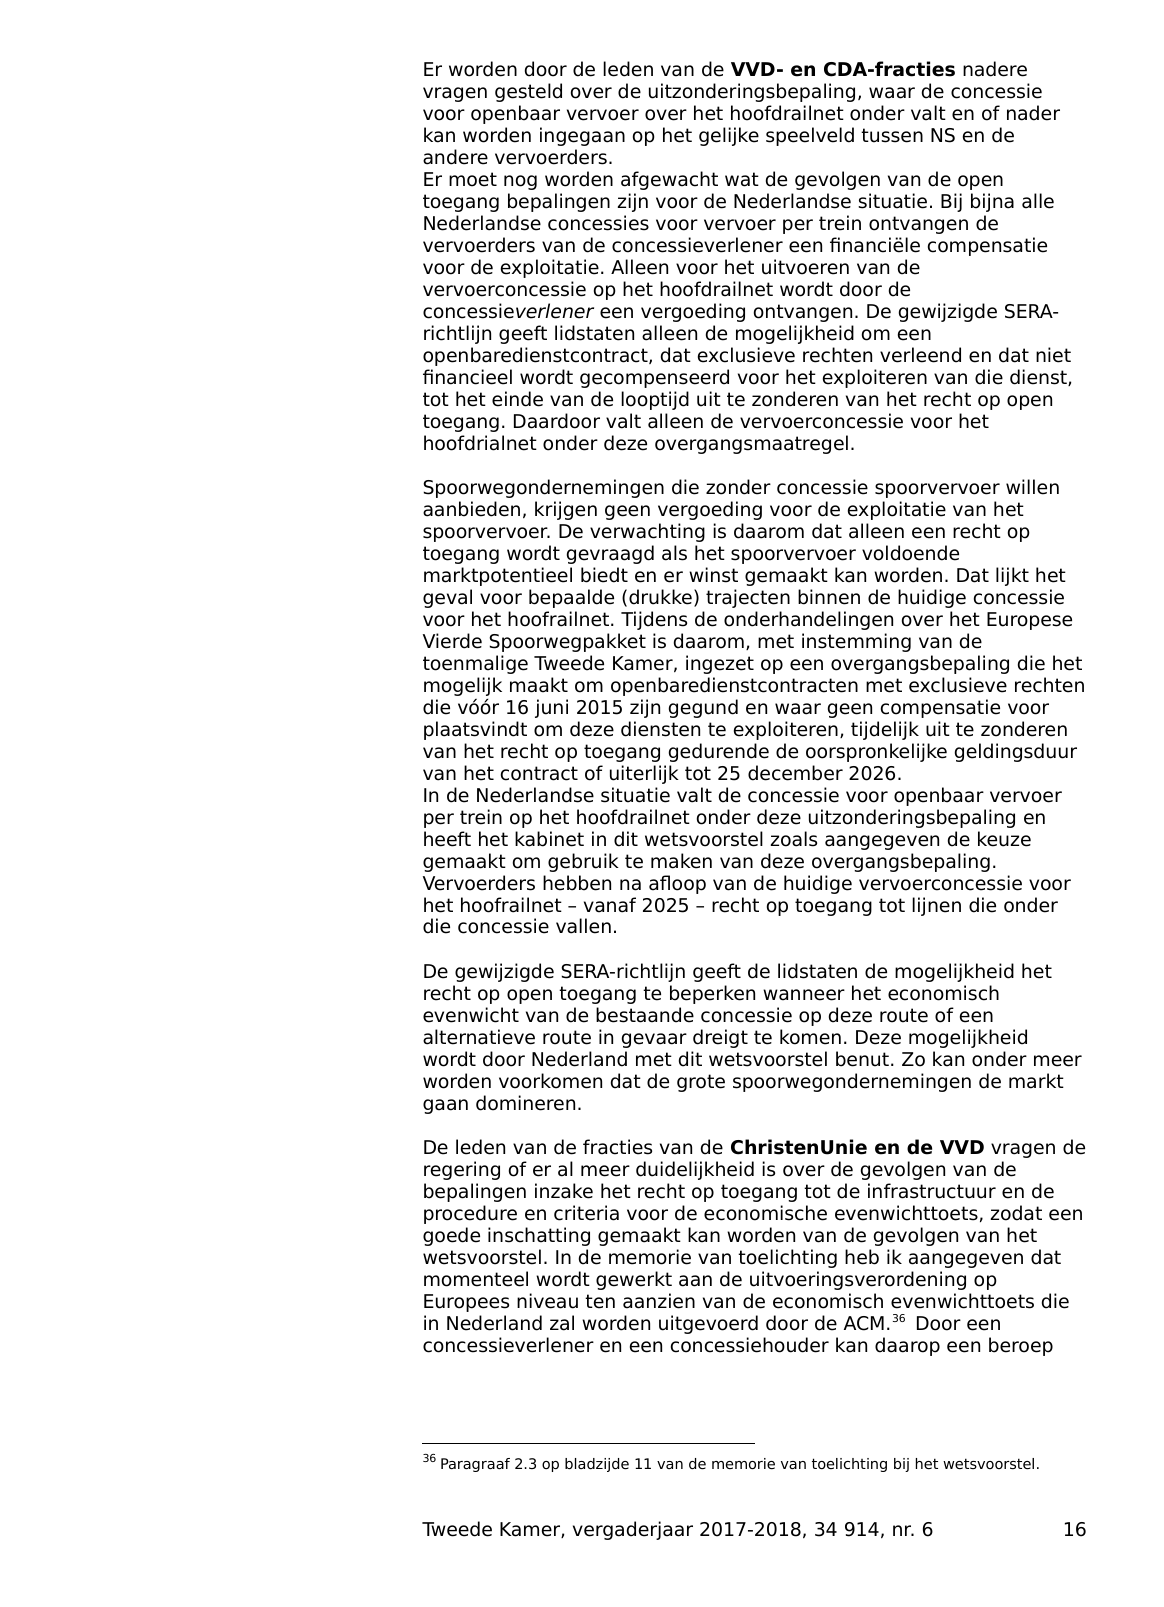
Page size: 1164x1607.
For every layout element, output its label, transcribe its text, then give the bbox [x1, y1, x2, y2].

text In de Nederlandse situatie valt de concessie voor openbaar vervoer per trein op het hoofdrailnet onder deze uitzonderingsbepaling en heeft het kabinet in dit wetsvoorstel zoals aangegeven de keuze gemaakt om gebruik te maken van deze overgangsbepaling. Vervoerders hebben na afloop van de huidige vervoerconcessie voor het hoofrailnet – vanaf 2025 – recht op toegang tot lijnen die onder die concessie vallen. [422, 784, 1087, 938]
text De leden van de fracties van de ChristenUnie en de VVD vragen de regering of er al meer duidelijkheid is over de gevolgen van de bepalingen inzake het recht op toegang tot de infrastructuur en de procedure en criteria voor de economische evenwichttoets, zodat een goede inschatting gemaakt kan worden van de gevolgen van het wetsvoorstel. In de memorie van toelichting heb ik aangegeven dat momenteel wordt gewerkt aan de uitvoeringsverordening op Europees niveau ten aanzien van de economisch evenwichttoets die in Nederland zal worden uitgevoerd door de ACM. Door een concessieverlener en een concessiehouder kan daarop een beroep [422, 1137, 1087, 1356]
text Er worden door de leden van de VVD- en CDA-fracties nadere vragen gesteld over de uitzonderingsbepaling, waar de concessie voor openbaar vervoer over het hoofdrailnet onder valt en of nader kan worden ingegaan op het gelijke speelveld tussen NS en de andere vervoerders. [422, 59, 1087, 169]
text Er moet nog worden afgewacht wat de gevolgen van de open toegang bepalingen zijn voor de Nederlandse situatie. Bij bijna alle Nederlandse concessies voor vervoer per trein ontvangen de vervoerders van de concessieverlener een financiële compensatie voor de exploitatie. Alleen voor het uitvoeren van de vervoerconcessie op het hoofdrailnet wordt door de concessieverlener een vergoeding ontvangen. De gewijzigde SERA-richtlijn geeft lidstaten alleen de mogelijkheid om een openbaredienstcontract, dat exclusieve rechten verleend en dat niet financieel wordt gecompenseerd voor het exploiteren van die dienst, tot het einde van de looptijd uit te zonderen van het recht op open toegang. Daardoor valt alleen de vervoerconcessie voor het hoofdrialnet onder deze overgangsmaatregel. [422, 169, 1087, 455]
text Paragraaf 2.3 op bladzijde 11 van de memorie van toelichting bij het wetsvoorstel. [422, 1452, 1087, 1474]
text Spoorwegondernemingen die zonder concessie spoorvervoer willen aanbieden, krijgen geen vergoeding voor de exploitatie van het spoorvervoer. De verwachting is daarom dat alleen een recht op toegang wordt gevraagd als het spoorvervoer voldoende marktpotentieel biedt en er winst gemaakt kan worden. Dat lijkt het geval voor bepaalde (drukke) trajecten binnen de huidige concessie voor het hoofrailnet. Tijdens de onderhandelingen over het Europese Vierde Spoorwegpakket is daarom, met instemming van de toenmalige Tweede Kamer, ingezet op een overgangsbepaling die het mogelijk maakt om openbaredienstcontracten met exclusieve rechten die vóór 16 juni 2015 zijn gegund en waar geen compensatie voor plaatsvindt om deze diensten te exploiteren, tijdelijk uit te zonderen van het recht op toegang gedurende de oorspronkelijke geldingsduur van het contract of uiterlijk tot 25 december 2026. [422, 477, 1087, 784]
text De gewijzigde SERA-richtlijn geeft de lidstaten de mogelijkheid het recht op open toegang te beperken wanneer het economisch evenwicht van de bestaande concessie op deze route of een alternatieve route in gevaar dreigt te komen. Deze mogelijkheid wordt door Nederland met dit wetsvoorstel benut. Zo kan onder meer worden voorkomen dat de grote spoorwegondernemingen de markt gaan domineren. [422, 961, 1087, 1114]
